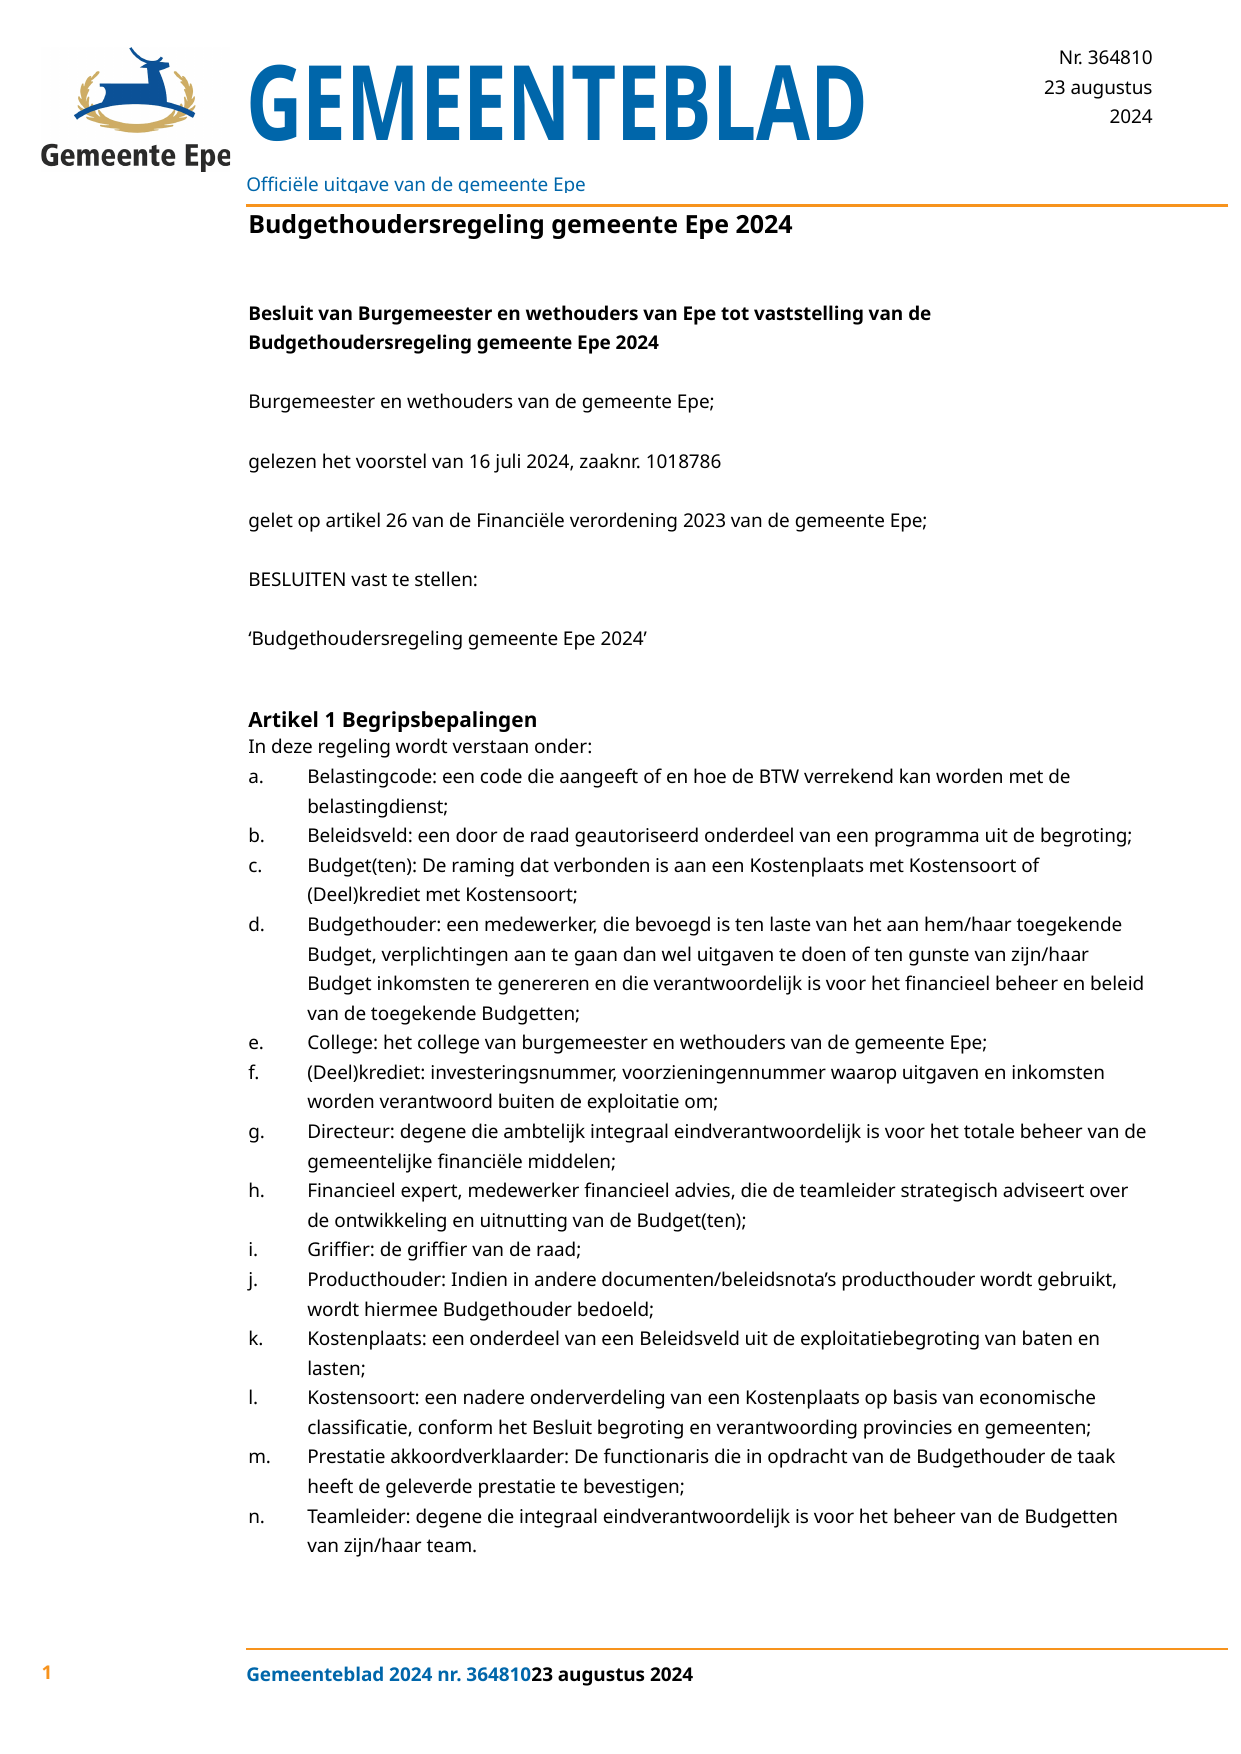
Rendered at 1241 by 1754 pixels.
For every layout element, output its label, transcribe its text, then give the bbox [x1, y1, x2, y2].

text gelet op artikel 26 van de Financiële verordening 2023 van de gemeente Epe; [248, 507, 1152, 533]
text In deze regeling wordt verstaan onder: [248, 734, 1152, 759]
list Directeur: degene die ambtelijk integraal eindverantwoordelijk is voor het totale beheer van de gemeentelijke financiële middelen; [248, 1118, 1152, 1174]
list Teamleider: degene die integraal eindverantwoordelijk is voor het beheer van de Budgetten van zijn/haar team. [248, 1503, 1152, 1558]
text Budgethoudersregeling gemeente Epe 2024 [248, 207, 1152, 241]
text gelezen het voorstel van 16 juli 2024, zaaknr. 1018786 [248, 448, 1152, 473]
list Budget(ten): De raming dat verbonden is aan een Kostenplaats met Kostensoort of (Deel)krediet met Kostensoort; [248, 852, 1152, 907]
list College: het college van burgemeester en wethouders van de gemeente Epe; [248, 1029, 1152, 1055]
list Kostenplaats: een onderdeel van een Beleidsveld uit de exploitatiebegroting van baten en lasten; [248, 1325, 1152, 1381]
text ‘Budgethoudersregeling gemeente Epe 2024’ [248, 625, 1152, 651]
picture [41, 47, 231, 172]
text Artikel 1 Begripsbepalingen [248, 705, 1152, 734]
list Belastingcode: een code die aangeeft of en hoe de BTW verrekend kan worden met de belastingdienst; [248, 763, 1152, 819]
list Griffier: de griffier van de raad; [248, 1237, 1152, 1262]
list Beleidsveld: een door de raad geautoriseerd onderdeel van een programma uit de begroting; [248, 822, 1152, 848]
list Prestatie akkoordverklaarder: De functionaris die in opdracht van de Budgethouder de taak heeft de geleverde prestatie te bevestigen; [248, 1444, 1152, 1499]
text Burgemeester en wethouders van de gemeente Epe; [248, 389, 1152, 414]
list Budgethouder: een medewerker, die bevoegd is ten laste van het aan hem/haar toegekende Budget, verplichtingen aan te gaan dan wel uitgaven te doen of ten gunste van zijn/haar Budget inkomsten te genereren en die verantwoordelijk is voor het financieel beheer en beleid van de toegekende Budgetten; [248, 911, 1152, 1026]
list (Deel)krediet: investeringsnummer, voorzieningennummer waarop uitgaven en inkomsten worden verantwoord buiten de exploitatie om; [248, 1059, 1152, 1114]
text BESLUITEN vast te stellen: [248, 566, 1152, 592]
list Kostensoort: een nadere onderverdeling van een Kostenplaats op basis van economische classificatie, conform het Besluit begroting en verantwoording provincies en gemeenten; [248, 1384, 1152, 1440]
list Financieel expert, medewerker financieel advies, die de teamleider strategisch adviseert over de ontwikkeling en uitnutting van de Budget(ten); [248, 1177, 1152, 1233]
list Producthouder: Indien in andere documenten/beleidsnota’s producthouder wordt gebruikt, wordt hiermee Budgethouder bedoeld; [248, 1266, 1152, 1322]
text Besluit van Burgemeester en wethouders van Epe tot vaststelling van de Budgethoudersregeling gemeente Epe 2024 [248, 300, 1152, 355]
